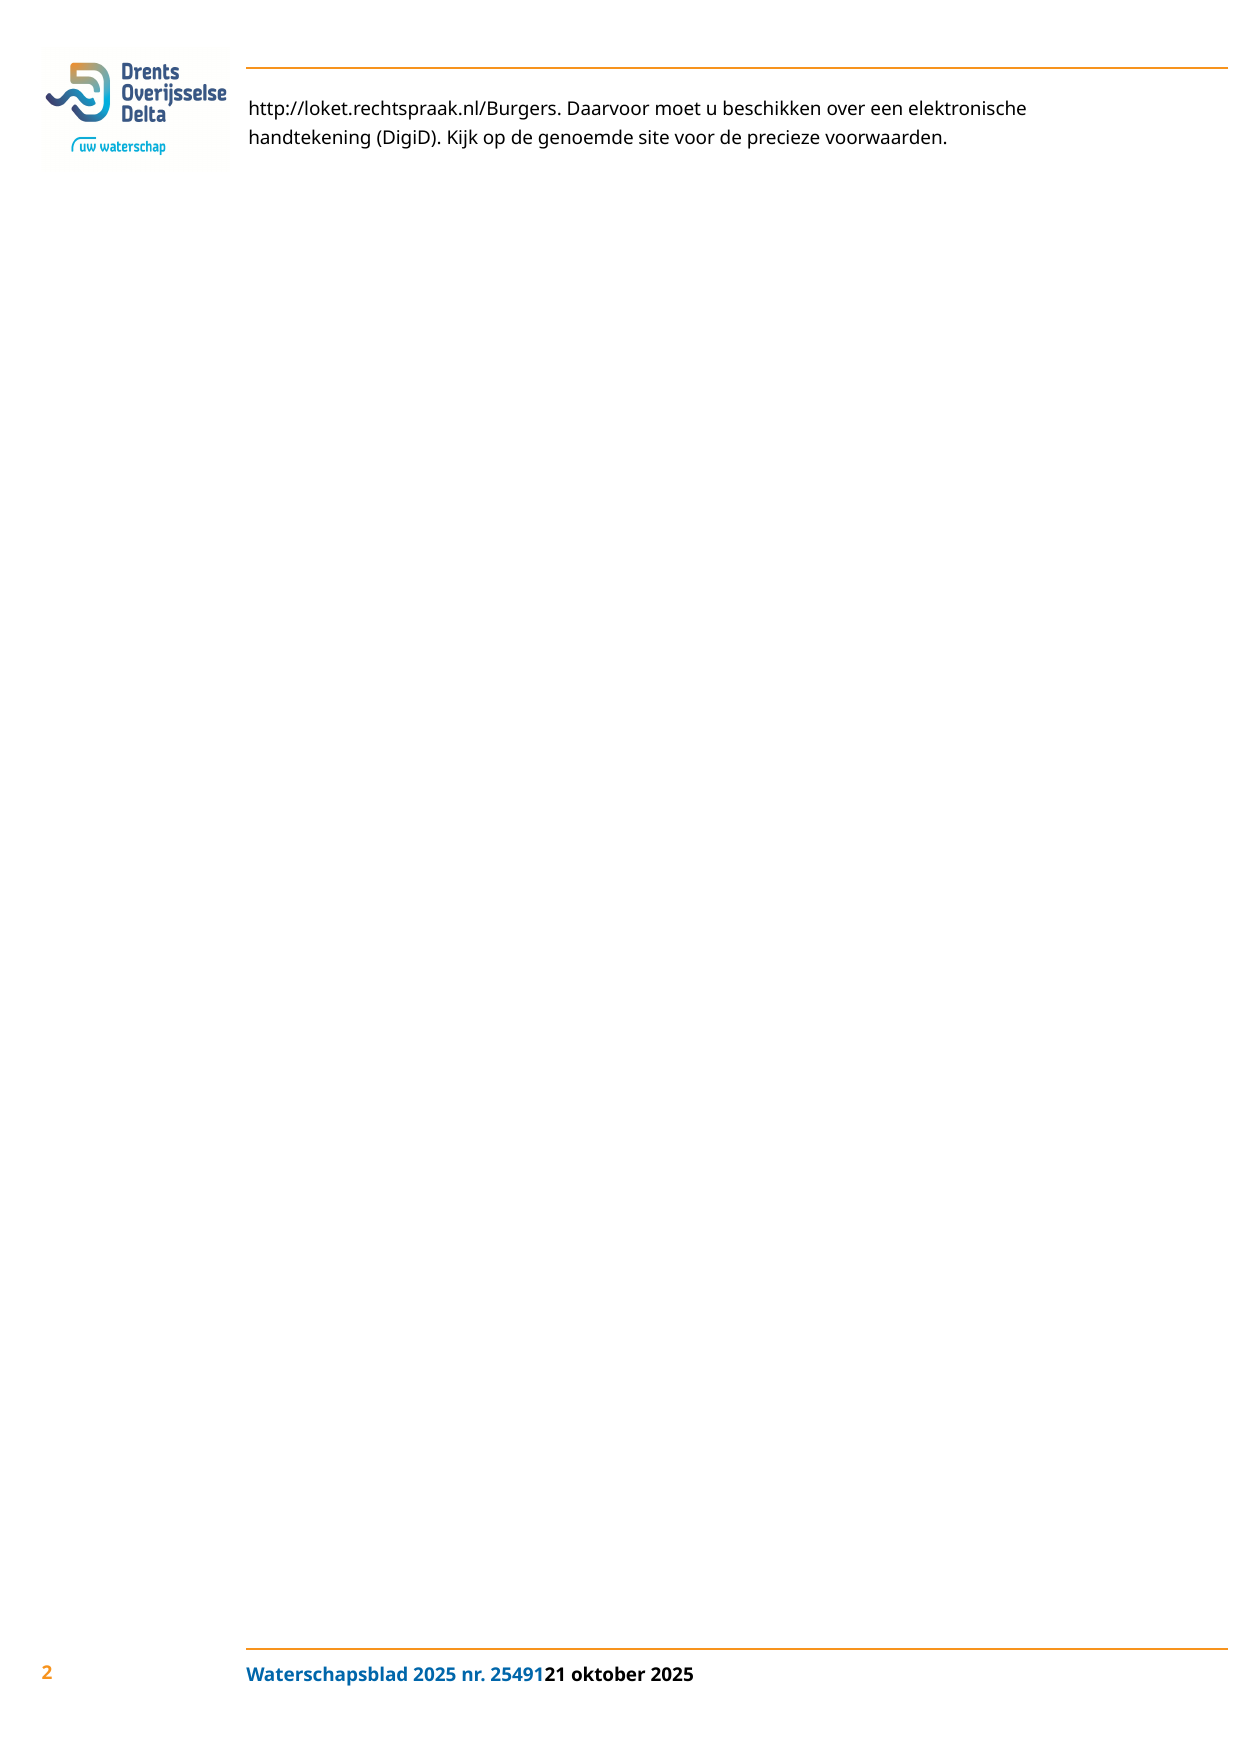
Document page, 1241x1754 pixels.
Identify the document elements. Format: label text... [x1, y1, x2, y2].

picture [41, 47, 231, 172]
text http://loket.rechtspraak.nl/Burgers. Daarvoor moet u beschikken over een elektronische handtekening (DigiD). Kijk op de genoemde site voor de precieze voorwaarden. [248, 95, 1152, 150]
